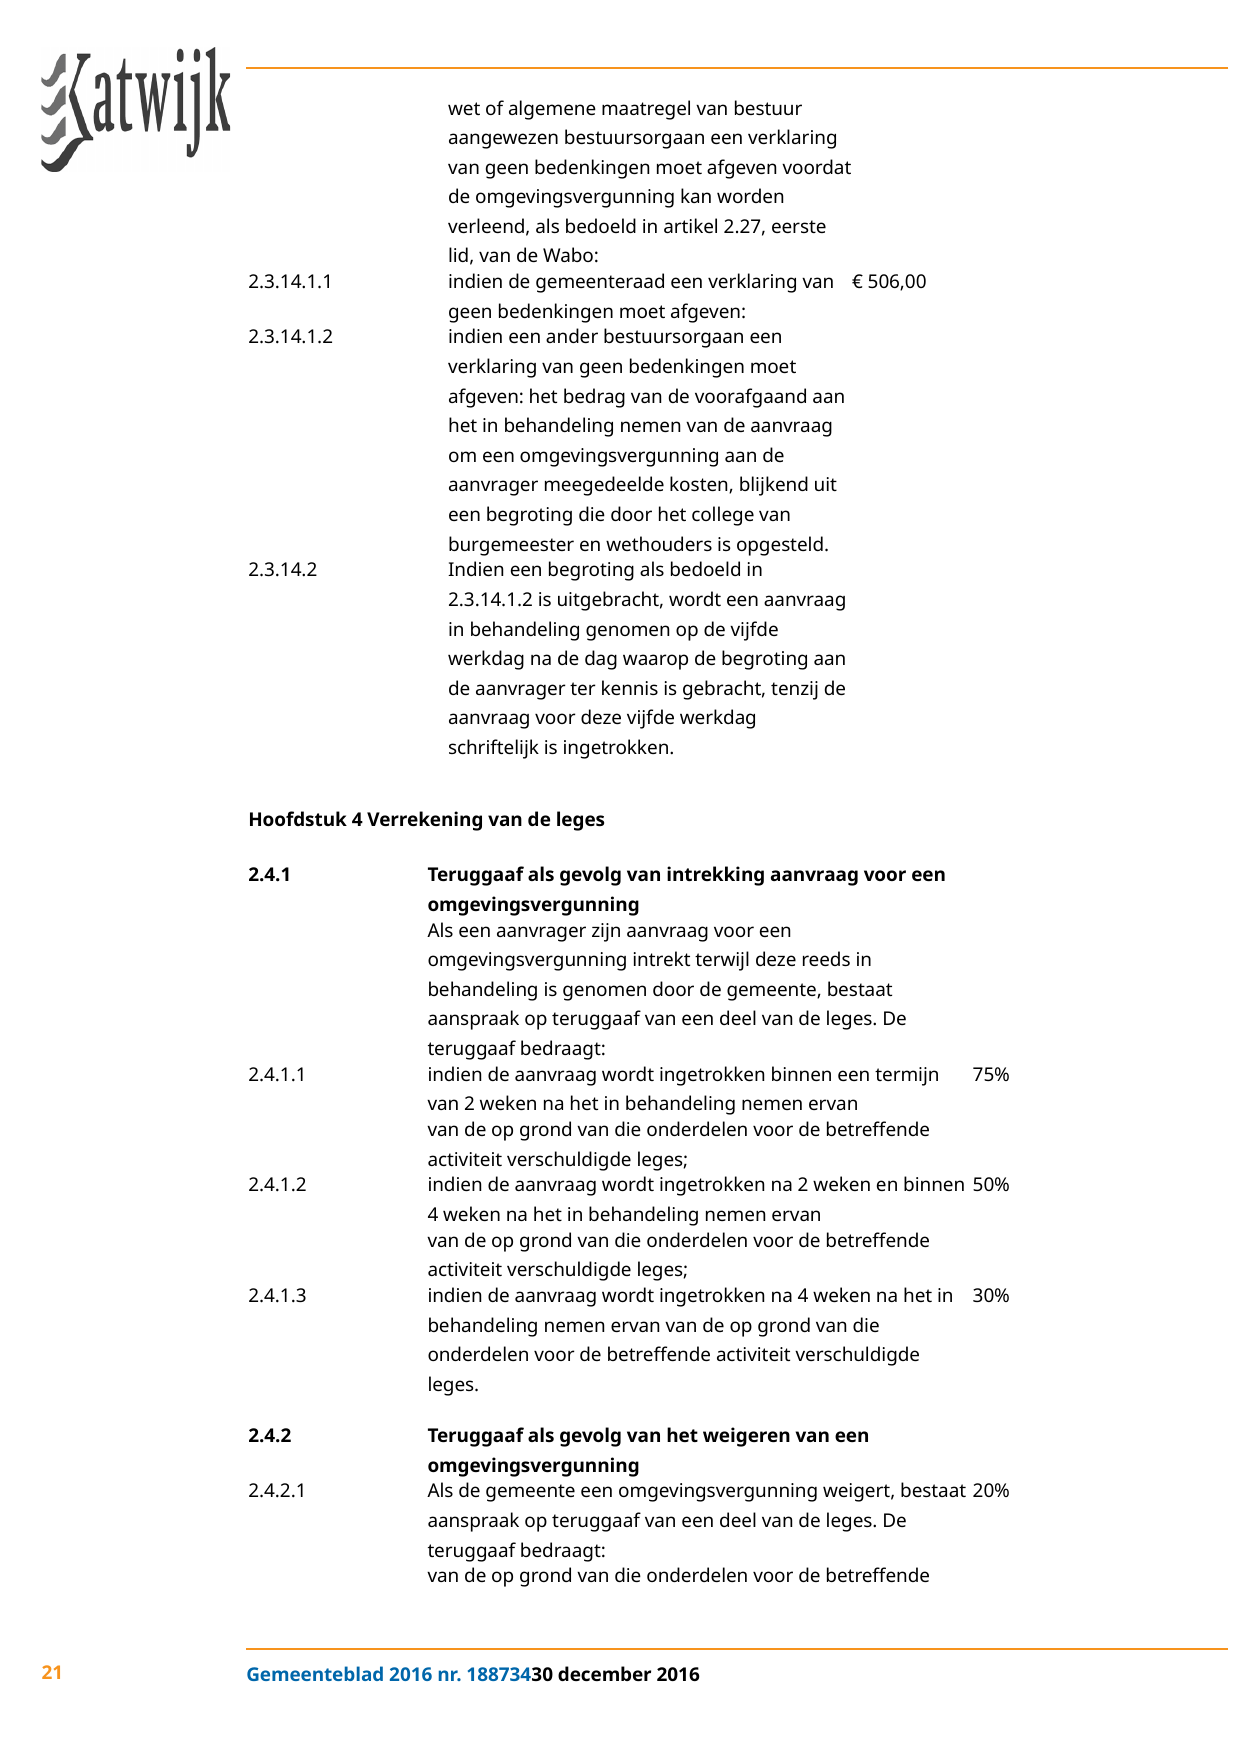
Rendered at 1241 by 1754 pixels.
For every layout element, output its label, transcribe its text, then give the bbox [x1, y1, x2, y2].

table_cell [973, 1423, 1152, 1478]
table_cell 2.4.2 [248, 1423, 427, 1478]
table_cell 2.4.1.1 [248, 1061, 427, 1116]
table_cell [852, 95, 1052, 268]
table_header Teruggaaf als gevolg van intrekking aanvraag voor een omgevingsvergunning [427, 862, 972, 917]
table_cell 2.3.14.2 [248, 557, 448, 760]
table_cell indien de gemeenteraad een verklaring van geen bedenkingen moet afgeven: [448, 269, 852, 324]
table_header [973, 862, 1152, 917]
table_cell [973, 1563, 1152, 1588]
table_cell indien een ander bestuursorgaan een verklaring van geen bedenkingen moet afgeven: het bedrag van de voorafgaand aan het in behandeling nemen van de aanvraag om een omgevingsvergunning aan de aanvrager meegedeelde kosten, blijkend uit een begroting die door het college van burgemeester en wethouders is opgesteld. [448, 324, 852, 557]
table_cell van de op grond van die onderdelen voor de betreffende activiteit verschuldigde leges; [427, 1227, 972, 1282]
table_cell 2.3.14.1.2 [248, 324, 448, 557]
table_cell [427, 1397, 972, 1422]
table_cell van de op grond van die onderdelen voor de betreffende [427, 1563, 972, 1588]
table_cell [248, 1563, 427, 1588]
table_cell € 506,00 [852, 269, 1052, 324]
table_cell [973, 1227, 1152, 1282]
table_cell Indien een begroting als bedoeld in 2.3.14.1.2 is uitgebracht, wordt een aanvraag in behandeling genomen op de vijfde werkdag na de dag waarop de begroting aan de aanvrager ter kennis is gebracht, tenzij de aanvraag voor deze vijfde werkdag schriftelijk is ingetrokken. [448, 557, 852, 760]
table_cell Als de gemeente een omgevingsvergunning weigert, bestaat aanspraak op teruggaaf van een deel van de leges. De teruggaaf bedraagt: [427, 1478, 972, 1563]
table_header 2.4.1 [248, 862, 427, 917]
table_cell van de op grond van die onderdelen voor de betreffende activiteit verschuldigde leges; [427, 1116, 972, 1172]
table_cell indien de aanvraag wordt ingetrokken na 2 weken en binnen 4 weken na het in behandeling nemen ervan [427, 1172, 972, 1227]
table_cell [248, 1397, 427, 1422]
table_cell Als een aanvrager zijn aanvraag voor een omgevingsvergunning intrekt terwijl deze reeds in behandeling is genomen door de gemeente, bestaat aanspraak op teruggaaf van een deel van de leges. De teruggaaf bedraagt: [427, 917, 972, 1061]
table_cell indien de aanvraag wordt ingetrokken na 4 weken na het in behandeling nemen ervan van de op grond van die onderdelen voor de betreffende activiteit verschuldigde leges. [427, 1282, 972, 1397]
table_cell [248, 1116, 427, 1172]
table_cell [973, 1397, 1152, 1422]
table_cell 2.4.1.3 [248, 1282, 427, 1397]
table_cell [248, 1227, 427, 1282]
table_cell [852, 324, 1052, 557]
table_cell 20% [973, 1478, 1152, 1563]
table_cell [248, 917, 427, 1061]
table_cell 2.4.2.1 [248, 1478, 427, 1563]
table_cell 30% [973, 1282, 1152, 1397]
text Hoofdstuk 4 Verrekening van de leges [248, 806, 1152, 832]
picture [41, 47, 231, 172]
table_cell wet of algemene maatregel van bestuur aangewezen bestuursorgaan een verklaring van geen bedenkingen moet afgeven voordat de omgevingsvergunning kan worden verleend, als bedoeld in artikel 2.27, eerste lid, van de Wabo: [448, 95, 852, 268]
table_cell [248, 95, 448, 268]
table_cell Teruggaaf als gevolg van het weigeren van een omgevingsvergunning [427, 1423, 972, 1478]
table_cell indien de aanvraag wordt ingetrokken binnen een termijn van 2 weken na het in behandeling nemen ervan [427, 1061, 972, 1116]
table_cell 50% [973, 1172, 1152, 1227]
table_cell [973, 917, 1152, 1061]
table_cell 2.3.14.1.1 [248, 269, 448, 324]
table_cell [852, 557, 1052, 760]
table_cell [973, 1116, 1152, 1172]
table_cell 75% [973, 1061, 1152, 1116]
table_cell 2.4.1.2 [248, 1172, 427, 1227]
